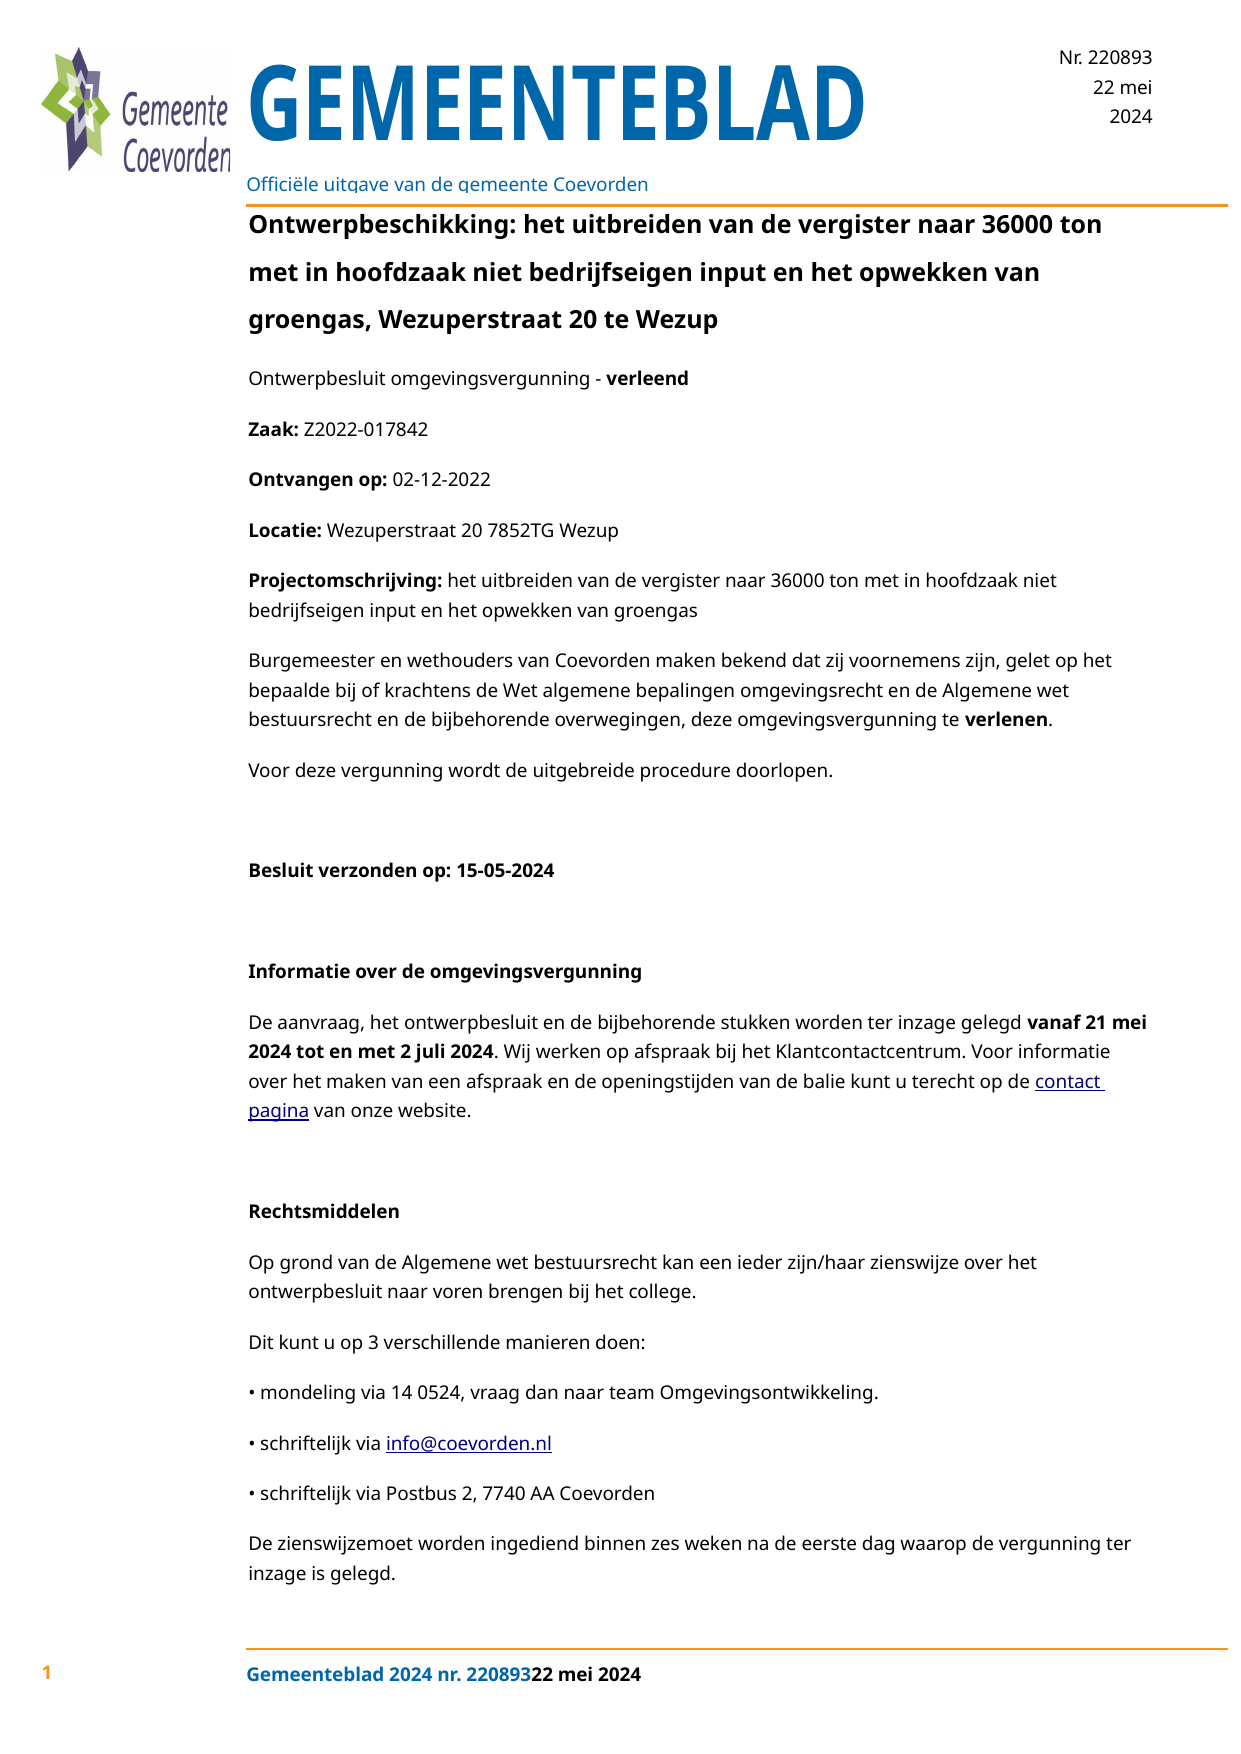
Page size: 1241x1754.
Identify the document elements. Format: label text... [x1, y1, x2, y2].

text Burgemeester en wethouders van Coevorden maken bekend dat zij voornemens zijn, gelet op het bepaalde bij of krachtens de Wet algemene bepalingen omgevingsrecht en de Algemene wet bestuursrecht en de bijbehorende overwegingen, deze omgevingsvergunning te verlenen. [248, 647, 1152, 732]
text Zaak: Z2022-017842 [248, 416, 1152, 442]
text De zienswijzemoet worden ingediend binnen zes weken na de eerste dag waarop de vergunning ter inzage is gelegd. [248, 1531, 1152, 1586]
text • mondeling via 14 0524, vraag dan naar team Omgevingsontwikkeling. [248, 1379, 1152, 1405]
text De aanvraag, het ontwerpbesluit en de bijbehorende stukken worden ter inzage gelegd vanaf 21 mei 2024 tot en met 2 juli 2024. Wij werken op afspraak bij het Klantcontactcentrum. Voor informatie over het maken van een afspraak en de openingstijden van de balie kunt u terecht op de contact pagina van onze website. [248, 1009, 1152, 1123]
text Locatie: Wezuperstraat 20 7852TG Wezup [248, 517, 1152, 542]
text • schriftelijk via Postbus 2, 7740 AA Coevorden [248, 1480, 1152, 1506]
text Dit kunt u op 3 verschillende manieren doen: [248, 1329, 1152, 1354]
text Rechtsmiddelen [248, 1198, 1152, 1224]
text Ontvangen op: 02-12-2022 [248, 466, 1152, 492]
text Op grond van de Algemene wet bestuursrecht kan een ieder zijn/haar zienswijze over het ontwerpbesluit naar voren brengen bij het college. [248, 1249, 1152, 1304]
text Projectomschrijving: het uitbreiden van de vergister naar 36000 ton met in hoofdzaak niet bedrijfseigen input en het opwekken van groengas [248, 567, 1152, 622]
text • schriftelijk via info@coevorden.nl [248, 1430, 1152, 1455]
text Voor deze vergunning wordt de uitgebreide procedure doorlopen. [248, 757, 1152, 782]
text Besluit verzonden op: 15-05-2024 [248, 858, 1152, 883]
text Ontwerpbeschikking: het uitbreiden van de vergister naar 36000 ton met in hoofdzaak niet bedrijfseigen input en het opwekken van groengas, Wezuperstraat 20 te Wezup [248, 207, 1152, 336]
text Ontwerpbesluit omgevingsvergunning - verleend [248, 366, 1152, 391]
text Informatie over de omgevingsvergunning [248, 958, 1152, 984]
picture [41, 47, 231, 172]
